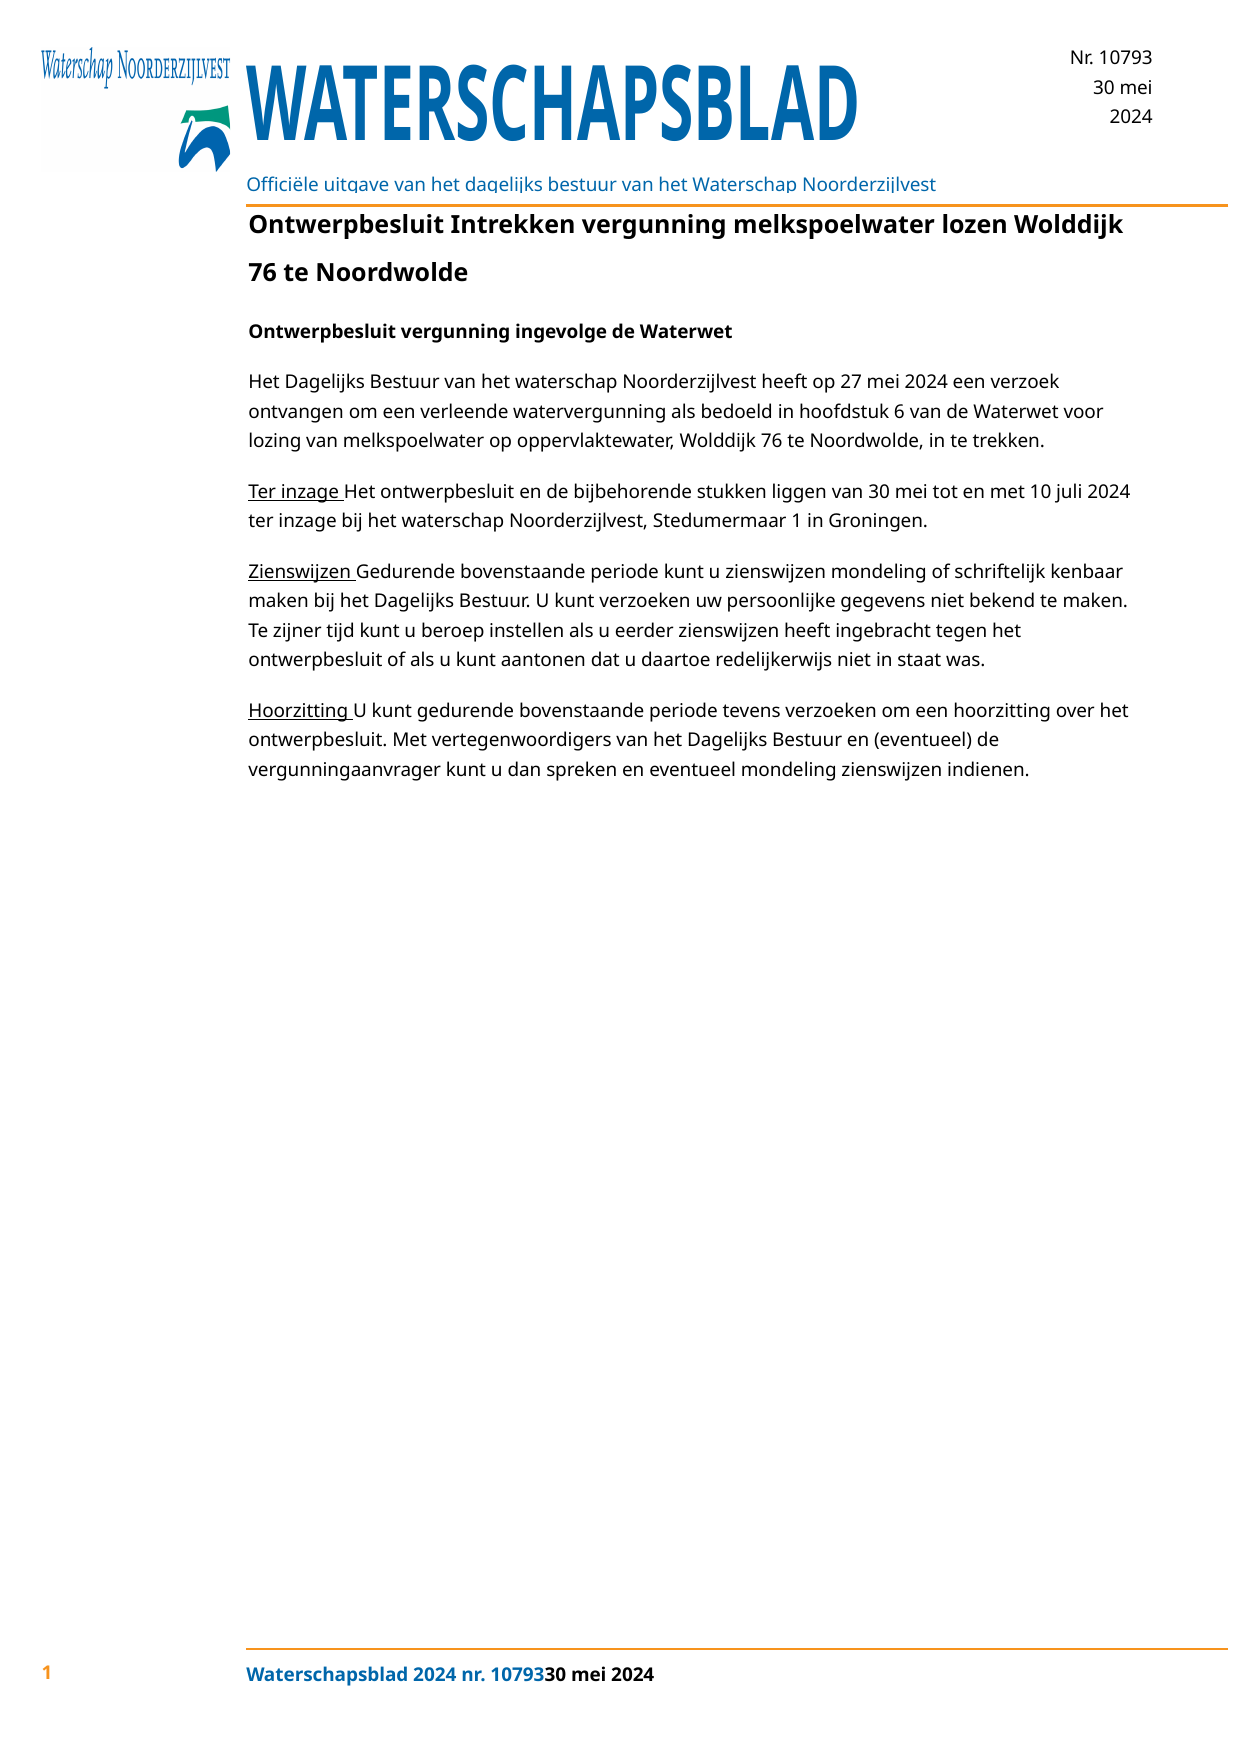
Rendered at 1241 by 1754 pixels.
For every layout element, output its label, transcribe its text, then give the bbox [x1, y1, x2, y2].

text Ontwerpbesluit Intrekken vergunning melkspoelwater lozen Wolddijk 76 te Noordwolde [248, 207, 1152, 288]
text Hoorzitting U kunt gedurende bovenstaande periode tevens verzoeken om een hoorzitting over het ontwerpbesluit. Met vertegenwoordigers van het Dagelijks Bestuur en (eventueel) de vergunningaanvrager kunt u dan spreken en eventueel mondeling zienswijzen indienen. [248, 697, 1152, 782]
text Ter inzage Het ontwerpbesluit en de bijbehorende stukken liggen van 30 mei tot en met 10 juli 2024 ter inzage bij het waterschap Noorderzijlvest, Stedumermaar 1 in Groningen. [248, 478, 1152, 533]
picture [41, 47, 231, 172]
text Zienswijzen Gedurende bovenstaande periode kunt u zienswijzen mondeling of schriftelijk kenbaar maken bij het Dagelijks Bestuur. U kunt verzoeken uw persoonlijke gegevens niet bekend te maken. Te zijner tijd kunt u beroep instellen als u eerder zienswijzen heeft ingebracht tegen het ontwerpbesluit of als u kunt aantonen dat u daartoe redelijkerwijs niet in staat was. [248, 558, 1152, 672]
text Ontwerpbesluit vergunning ingevolge de Waterwet [248, 318, 1152, 344]
text Het Dagelijks Bestuur van het waterschap Noorderzijlvest heeft op 27 mei 2024 een verzoek ontvangen om een verleende watervergunning als bedoeld in hoofdstuk 6 van de Waterwet voor lozing van melkspoelwater op oppervlaktewater, Wolddijk 76 te Noordwolde, in te trekken. [248, 368, 1152, 453]
